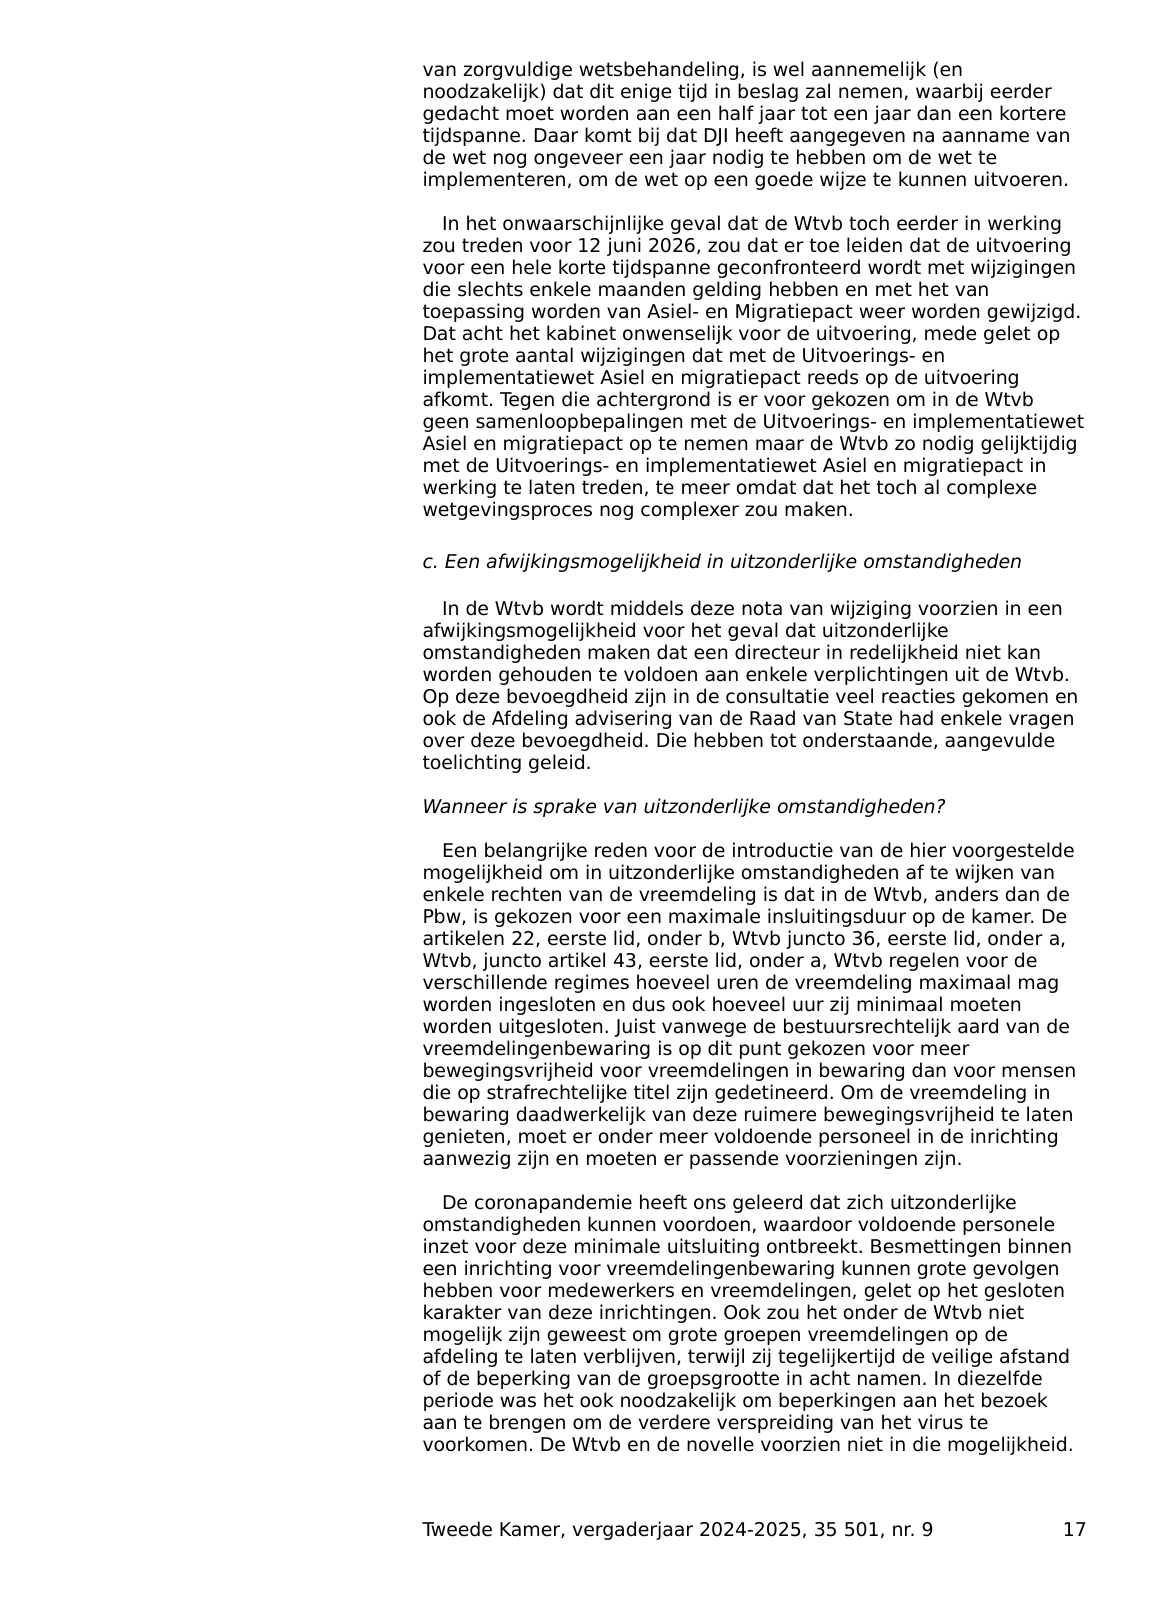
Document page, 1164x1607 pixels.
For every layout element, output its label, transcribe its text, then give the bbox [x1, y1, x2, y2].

text van zorgvuldige wetsbehandeling, is wel aannemelijk (en noodzakelijk) dat dit enige tijd in beslag zal nemen, waarbij eerder gedacht moet worden aan een half jaar tot een jaar dan een kortere tijdspanne. Daar komt bij dat DJI heeft aangegeven na aanname van de wet nog ongeveer een jaar nodig te hebben om de wet te implementeren, om de wet op een goede wijze te kunnen uitvoeren. [422, 59, 1087, 191]
subtitle Wanneer is sprake van uitzonderlijke omstandigheden? [422, 796, 1087, 818]
text Een belangrijke reden voor de introductie van de hier voorgestelde mogelijkheid om in uitzonderlijke omstandigheden af te wijken van enkele rechten van de vreemdeling is dat in de Wtvb, anders dan de Pbw, is gekozen voor een maximale insluitingsduur op de kamer. De artikelen 22, eerste lid, onder b, Wtvb juncto 36, eerste lid, onder a, Wtvb, juncto artikel 43, eerste lid, onder a, Wtvb regelen voor de verschillende regimes hoeveel uren de vreemdeling maximaal mag worden ingesloten en dus ook hoeveel uur zij minimaal moeten worden uitgesloten. Juist vanwege de bestuursrechtelijk aard van de vreemdelingenbewaring is op dit punt gekozen voor meer bewegingsvrijheid voor vreemdelingen in bewaring dan voor mensen die op strafrechtelijke titel zijn gedetineerd. Om de vreemdeling in bewaring daadwerkelijk van deze ruimere bewegingsvrijheid te laten genieten, moet er onder meer voldoende personeel in de inrichting aanwezig zijn en moeten er passende voorzieningen zijn. [422, 840, 1087, 1170]
text De coronapandemie heeft ons geleerd dat zich uitzonderlijke omstandigheden kunnen voordoen, waardoor voldoende personele inzet voor deze minimale uitsluiting ontbreekt. Besmettingen binnen een inrichting voor vreemdelingenbewaring kunnen grote gevolgen hebben voor medewerkers en vreemdelingen, gelet op het gesloten karakter van deze inrichtingen. Ook zou het onder de Wtvb niet mogelijk zijn geweest om grote groepen vreemdelingen op de afdeling te laten verblijven, terwijl zij tegelijkertijd de veilige afstand of de beperking van de groepsgrootte in acht namen. In diezelfde periode was het ook noodzakelijk om beperkingen aan het bezoek aan te brengen om de verdere verspreiding van het virus te voorkomen. De Wtvb en de novelle voorzien niet in die mogelijkheid. [422, 1192, 1087, 1456]
subtitle c. Een afwijkingsmogelijkheid in uitzonderlijke omstandigheden [422, 551, 1087, 573]
text In de Wtvb wordt middels deze nota van wijziging voorzien in een afwijkingsmogelijkheid voor het geval dat uitzonderlijke omstandigheden maken dat een directeur in redelijkheid niet kan worden gehouden te voldoen aan enkele verplichtingen uit de Wtvb. Op deze bevoegdheid zijn in de consultatie veel reacties gekomen en ook de Afdeling advisering van de Raad van State had enkele vragen over deze bevoegdheid. Die hebben tot onderstaande, aangevulde toelichting geleid. [422, 598, 1087, 774]
text In het onwaarschijnlijke geval dat de Wtvb toch eerder in werking zou treden voor 12 juni 2026, zou dat er toe leiden dat de uitvoering voor een hele korte tijdspanne geconfronteerd wordt met wijzigingen die slechts enkele maanden gelding hebben en met het van toepassing worden van Asiel- en Migratiepact weer worden gewijzigd. Dat acht het kabinet onwenselijk voor de uitvoering, mede gelet op het grote aantal wijzigingen dat met de Uitvoerings- en implementatiewet Asiel en migratiepact reeds op de uitvoering afkomt. Tegen die achtergrond is er voor gekozen om in de Wtvb geen samenloopbepalingen met de Uitvoerings- en implementatiewet Asiel en migratiepact op te nemen maar de Wtvb zo nodig gelijktijdig met de Uitvoerings- en implementatiewet Asiel en migratiepact in werking te laten treden, te meer omdat dat het toch al complexe wetgevingsproces nog complexer zou maken. [422, 213, 1087, 521]
